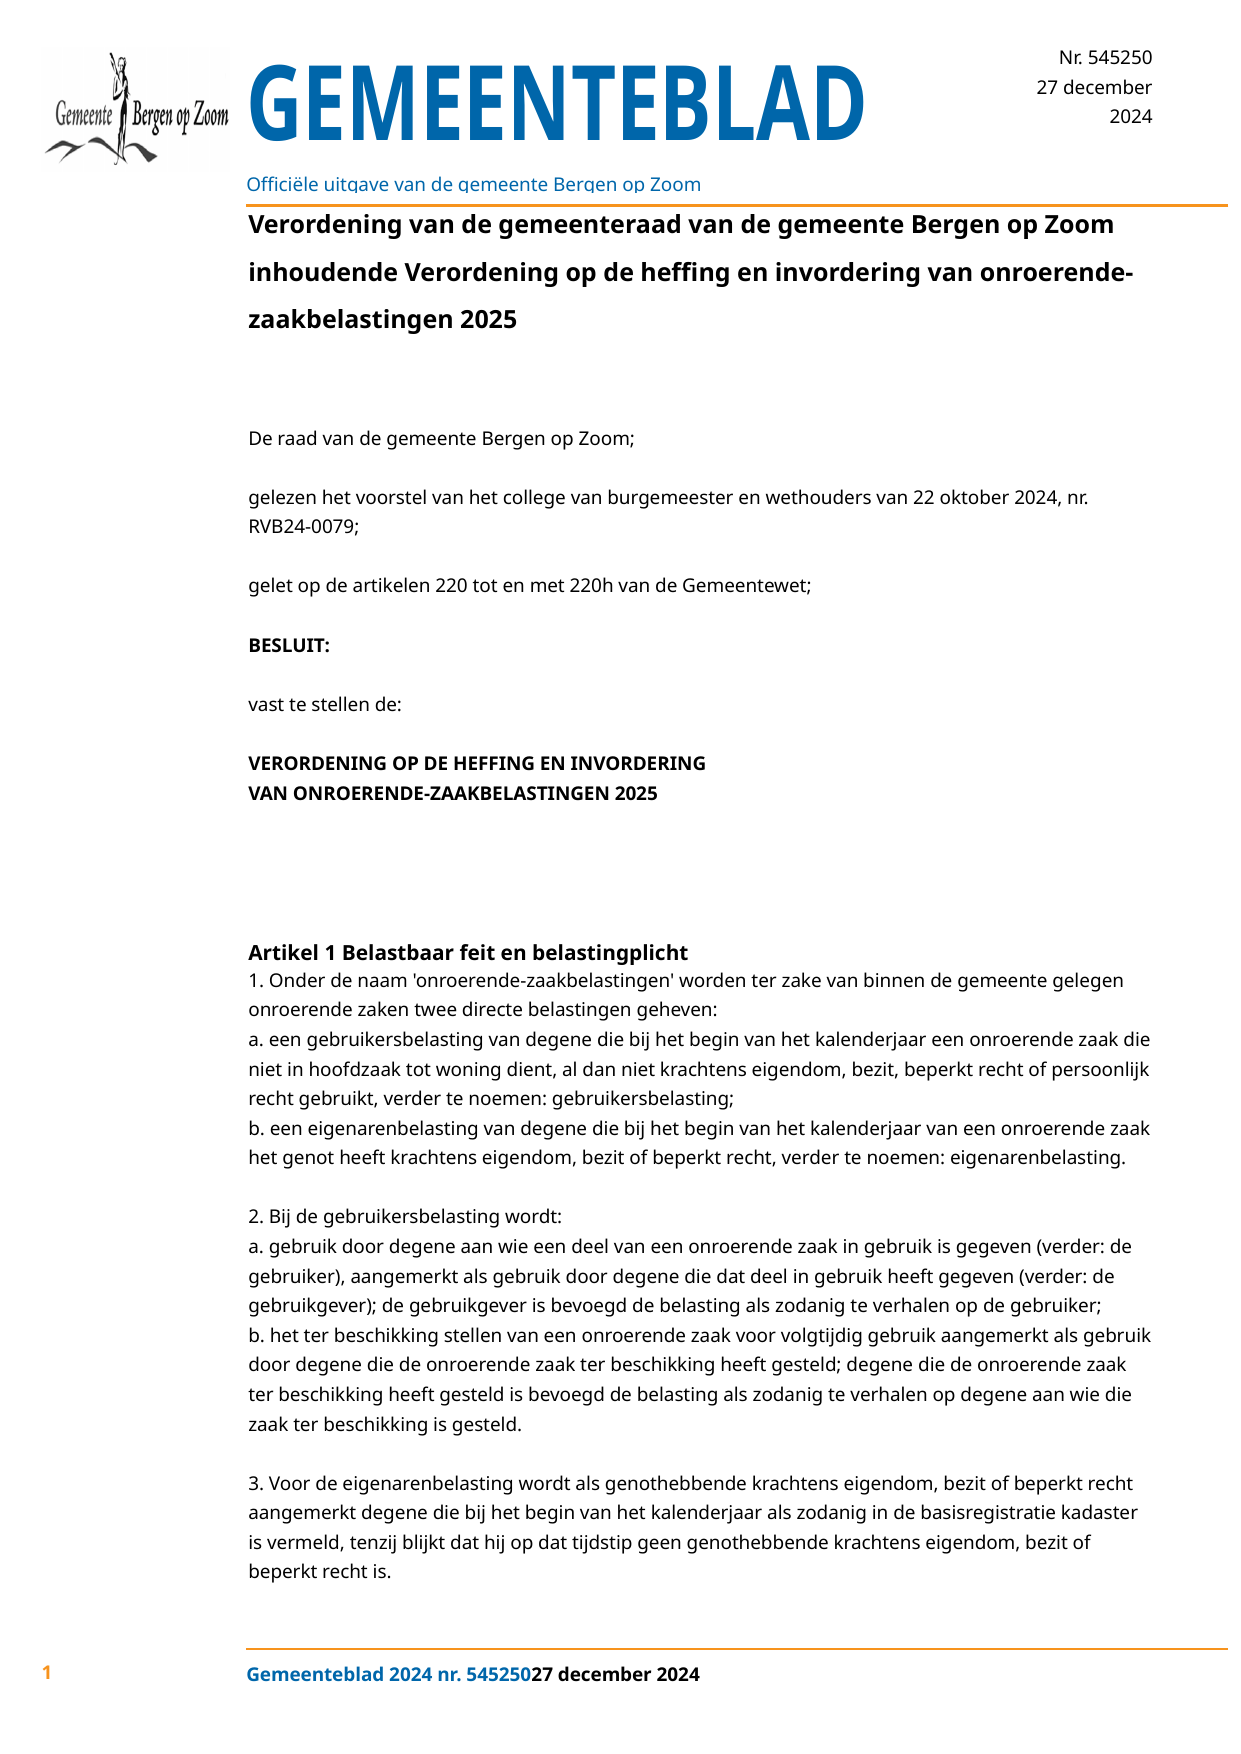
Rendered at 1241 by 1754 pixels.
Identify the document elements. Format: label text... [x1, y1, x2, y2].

text 1. Onder de naam 'onroerende-zaakbelastingen' worden ter zake van binnen de gemeente gelegen onroerende zaken twee directe belastingen geheven: [248, 967, 1152, 1022]
text 2. Bij de gebruikersbelasting wordt: [248, 1204, 1152, 1229]
text BESLUIT: [248, 632, 1152, 657]
text VAN ONROERENDE-ZAAKBELASTINGEN 2025 [248, 780, 1152, 805]
text Verordening van de gemeenteraad van de gemeente Bergen op Zoom inhoudende Verordening op de heffing en invordering van onroerende-zaakbelastingen 2025 [248, 207, 1152, 336]
text vast te stellen de: [248, 691, 1152, 717]
text VERORDENING OP DE HEFFING EN INVORDERING [248, 750, 1152, 776]
text a. een gebruikersbelasting van degene die bij het begin van het kalenderjaar een onroerende zaak die niet in hoofdzaak tot woning dient, al dan niet krachtens eigendom, bezit, beperkt recht of persoonlijk recht gebruikt, verder te noemen: gebruikersbelasting; [248, 1026, 1152, 1111]
text b. het ter beschikking stellen van een onroerende zaak voor volgtijdig gebruik aangemerkt als gebruik door degene die de onroerende zaak ter beschikking heeft gesteld; degene die de onroerende zaak ter beschikking heeft gesteld is bevoegd de belasting als zodanig te verhalen op degene aan wie die zaak ter beschikking is gesteld. [248, 1322, 1152, 1436]
text b. een eigenarenbelasting van degene die bij het begin van het kalenderjaar van een onroerende zaak het genot heeft krachtens eigendom, bezit of beperkt recht, verder te noemen: eigenarenbelasting. [248, 1115, 1152, 1170]
text Artikel 1 Belastbaar feit en belastingplicht [248, 938, 1152, 967]
text De raad van de gemeente Bergen op Zoom; [248, 425, 1152, 450]
text gelet op de artikelen 220 tot en met 220h van de Gemeentewet; [248, 573, 1152, 598]
text a. gebruik door degene aan wie een deel van een onroerende zaak in gebruik is gegeven (verder: de gebruiker), aangemerkt als gebruik door degene die dat deel in gebruik heeft gegeven (verder: de gebruikgever); de gebruikgever is bevoegd de belasting als zodanig te verhalen op de gebruiker; [248, 1233, 1152, 1318]
picture [41, 47, 231, 172]
text 3. Voor de eigenarenbelasting wordt als genothebbende krachtens eigendom, bezit of beperkt recht aangemerkt degene die bij het begin van het kalenderjaar als zodanig in de basisregistratie kadaster is vermeld, tenzij blijkt dat hij op dat tijdstip geen genothebbende krachtens eigendom, bezit of beperkt recht is. [248, 1470, 1152, 1584]
text gelezen het voorstel van het college van burgemeester en wethouders van 22 oktober 2024, nr. RVB24-0079; [248, 484, 1152, 539]
